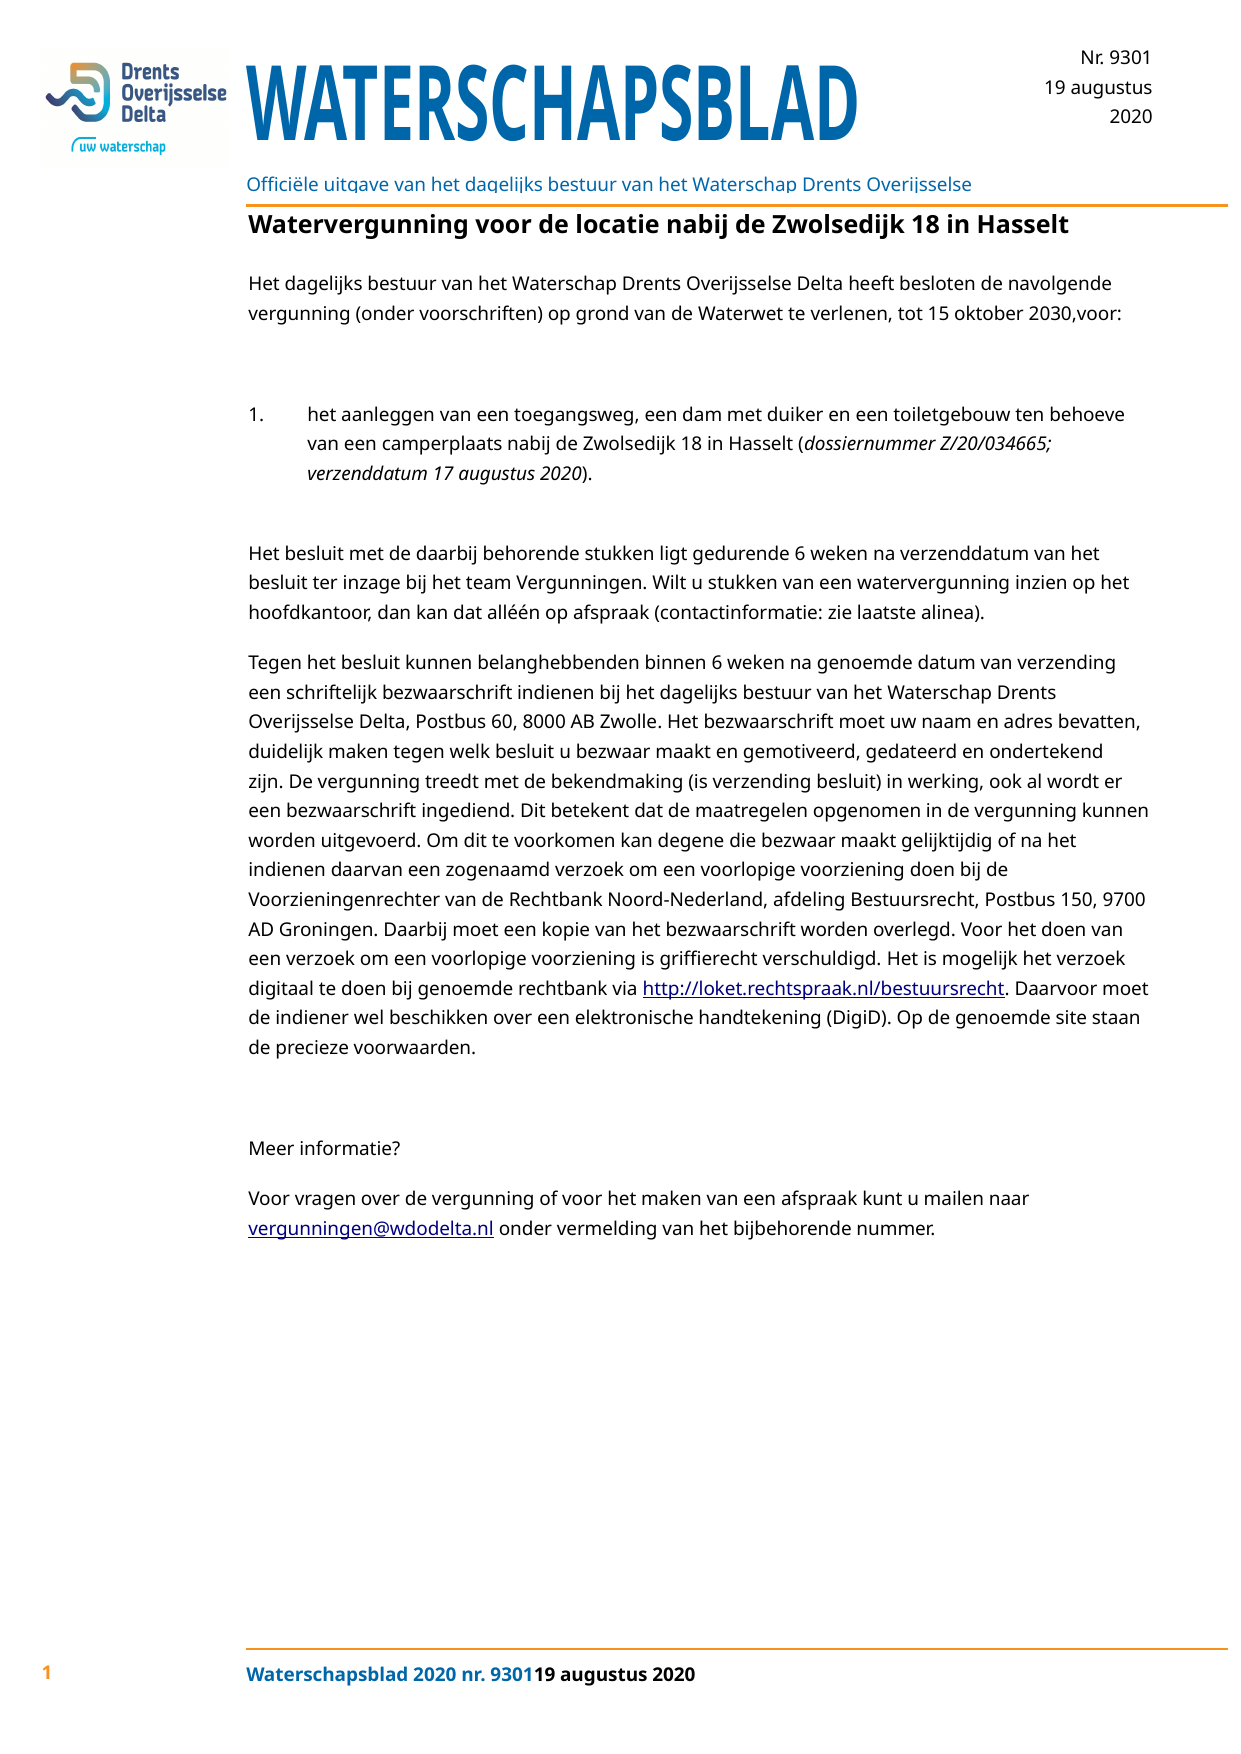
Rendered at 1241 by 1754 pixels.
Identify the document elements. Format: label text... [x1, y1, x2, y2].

text Tegen het besluit kunnen belanghebbenden binnen 6 weken na genoemde datum van verzending een schriftelijk bezwaarschrift indienen bij het dagelijks bestuur van het Waterschap Drents Overijsselse Delta, Postbus 60, 8000 AB Zwolle. Het bezwaarschrift moet uw naam en adres bevatten, duidelijk maken tegen welk besluit u bezwaar maakt en gemotiveerd, gedateerd en ondertekend zijn. De vergunning treedt met de bekendmaking (is verzending besluit) in werking, ook al wordt er een bezwaarschrift ingediend. Dit betekent dat de maatregelen opgenomen in de vergunning kunnen worden uitgevoerd. Om dit te voorkomen kan degene die bezwaar maakt gelijktijdig of na het indienen daarvan een zogenaamd verzoek om een voorlopige voorziening doen bij de Voorzieningenrechter van de Rechtbank Noord-Nederland, afdeling Bestuursrecht, Postbus 150, 9700 AD Groningen. Daarbij moet een kopie van het bezwaarschrift worden overlegd. Voor het doen van een verzoek om een voorlopige voorziening is griffierecht verschuldigd. Het is mogelijk het verzoek digitaal te doen bij genoemde rechtbank via http://loket.rechtspraak.nl/bestuursrecht. Daarvoor moet de indiener wel beschikken over een elektronische handtekening (DigiD). Op de genoemde site staan de precieze voorwaarden. [248, 649, 1152, 1060]
text Het dagelijks bestuur van het Waterschap Drents Overijsselse Delta heeft besloten de navolgende vergunning (onder voorschriften) op grond van de Waterwet te verlenen, tot 15 oktober 2030,voor: [248, 270, 1152, 326]
text Watervergunning voor de locatie nabij de Zwolsedijk 18 in Hasselt [248, 207, 1152, 241]
text Het besluit met de daarbij behorende stukken ligt gedurende 6 weken na verzenddatum van het besluit ter inzage bij het team Vergunningen. Wilt u stukken van een watervergunning inzien op het hoofdkantoor, dan kan dat alléén op afspraak (contactinformatie: zie laatste alinea). [248, 540, 1152, 625]
text Meer informatie? [248, 1135, 1152, 1161]
text Voor vragen over de vergunning of voor het maken van een afspraak kunt u mailen naar vergunningen@wdodelta.nl onder vermelding van het bijbehorende nummer. [248, 1185, 1152, 1241]
picture [41, 47, 231, 172]
list het aanleggen van een toegangsweg, een dam met duiker en een toiletgebouw ten behoeve van een camperplaats nabij de Zwolsedijk 18 in Hasselt (dossiernummer Z/20/034665; verzenddatum 17 augustus 2020). [248, 401, 1152, 486]
